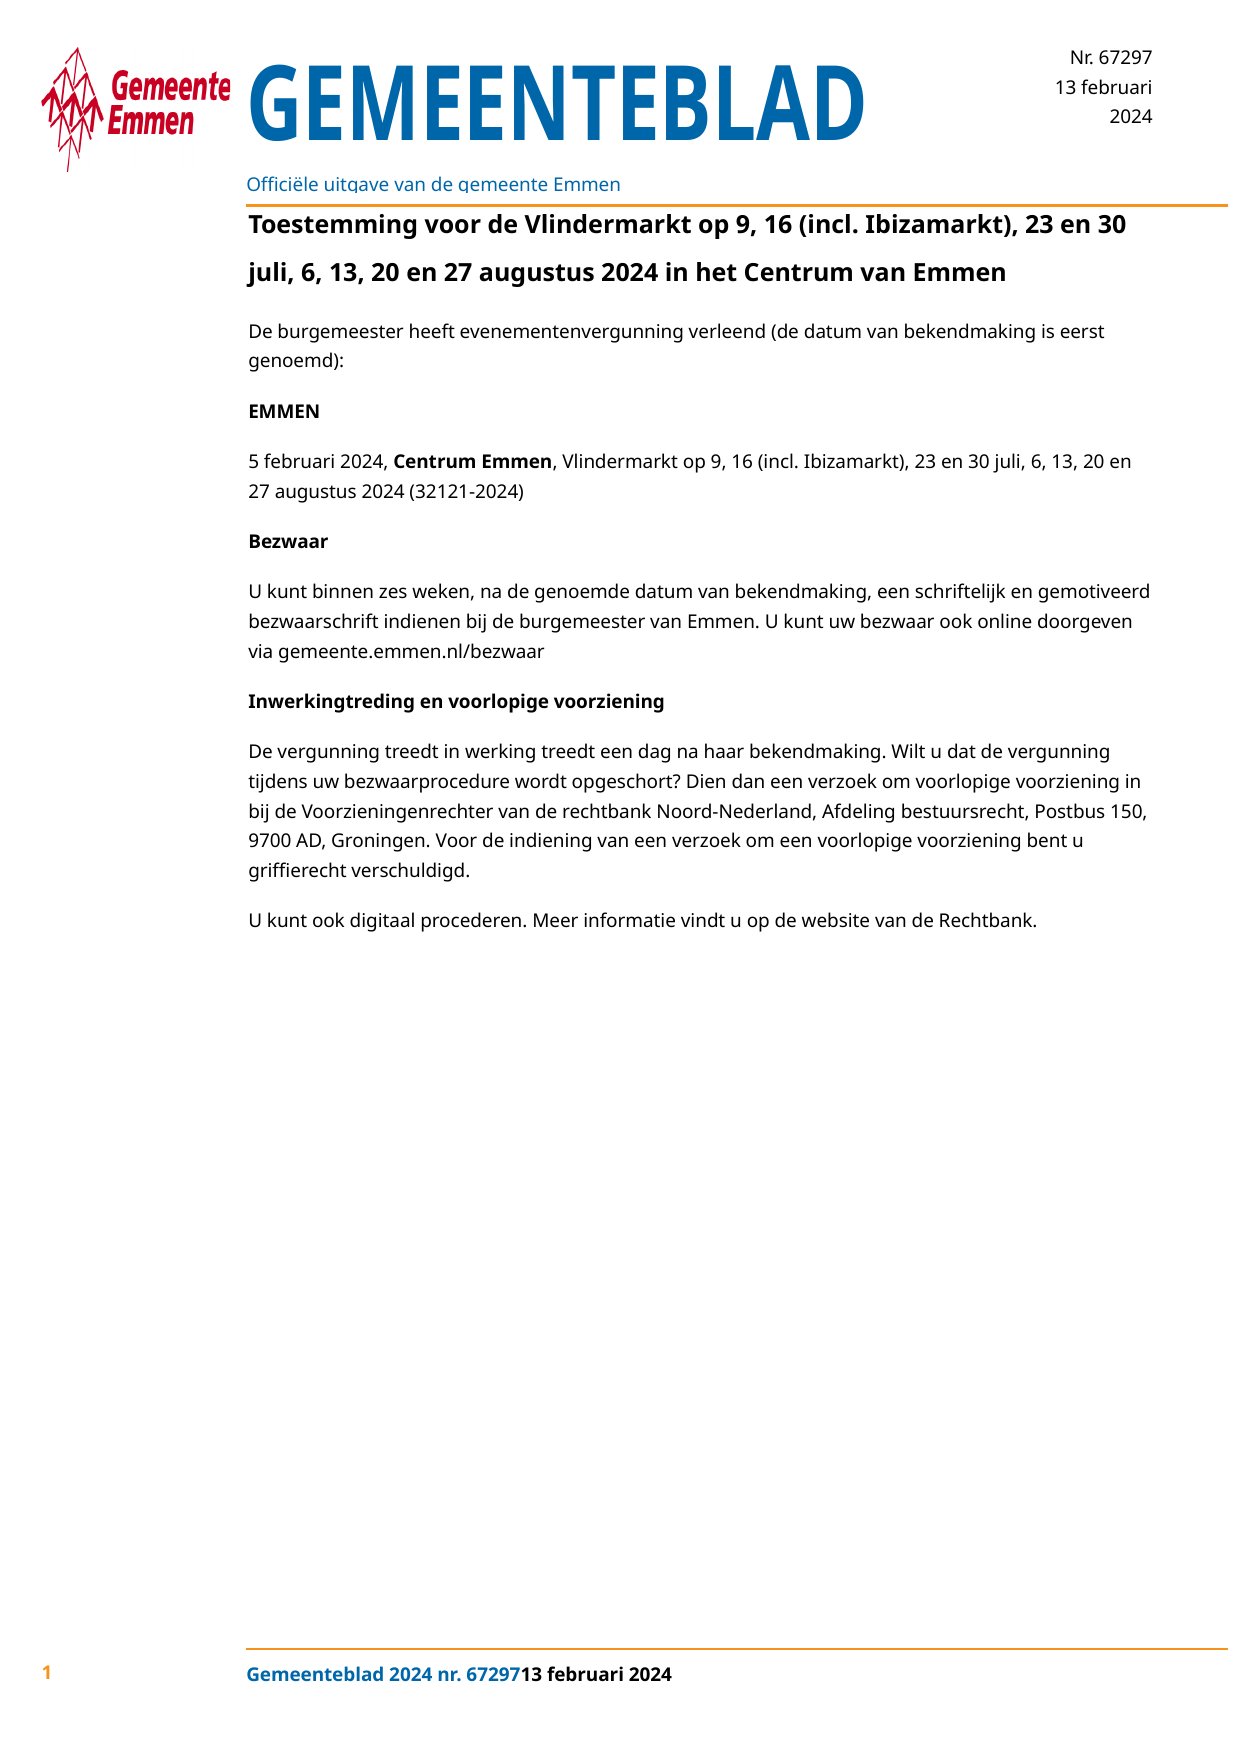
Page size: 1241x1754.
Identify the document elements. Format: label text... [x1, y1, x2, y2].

text Inwerkingtreding en voorlopige voorziening [248, 688, 1152, 714]
text De burgemeester heeft evenementenvergunning verleend (de datum van bekendmaking is eerst genoemd): [248, 318, 1152, 373]
text De vergunning treedt in werking treedt een dag na haar bekendmaking. Wilt u dat de vergunning tijdens uw bezwaarprocedure wordt opgeschort? Dien dan een verzoek om voorlopige voorziening in bij de Voorzieningenrechter van de rechtbank Noord-Nederland, Afdeling bestuursrecht, Postbus 150, 9700 AD, Groningen. Voor de indiening van een verzoek om een voorlopige voorziening bent u griffierecht verschuldigd. [248, 739, 1152, 883]
text 5 februari 2024, Centrum Emmen, Vlindermarkt op 9, 16 (incl. Ibizamarkt), 23 en 30 juli, 6, 13, 20 en 27 augustus 2024 (32121-2024) [248, 448, 1152, 504]
text U kunt ook digitaal procederen. Meer informatie vindt u op de website van de Rechtbank. [248, 907, 1152, 933]
text Bezwaar [248, 528, 1152, 554]
text EMMEN [248, 398, 1152, 424]
picture [41, 47, 231, 172]
text U kunt binnen zes weken, na de genoemde datum van bekendmaking, een schriftelijk en gemotiveerd bezwaarschrift indienen bij de burgemeester van Emmen. U kunt uw bezwaar ook online doorgeven via gemeente.emmen.nl/bezwaar [248, 579, 1152, 664]
text Toestemming voor de Vlindermarkt op 9, 16 (incl. Ibizamarkt), 23 en 30 juli, 6, 13, 20 en 27 augustus 2024 in het Centrum van Emmen [248, 207, 1152, 288]
